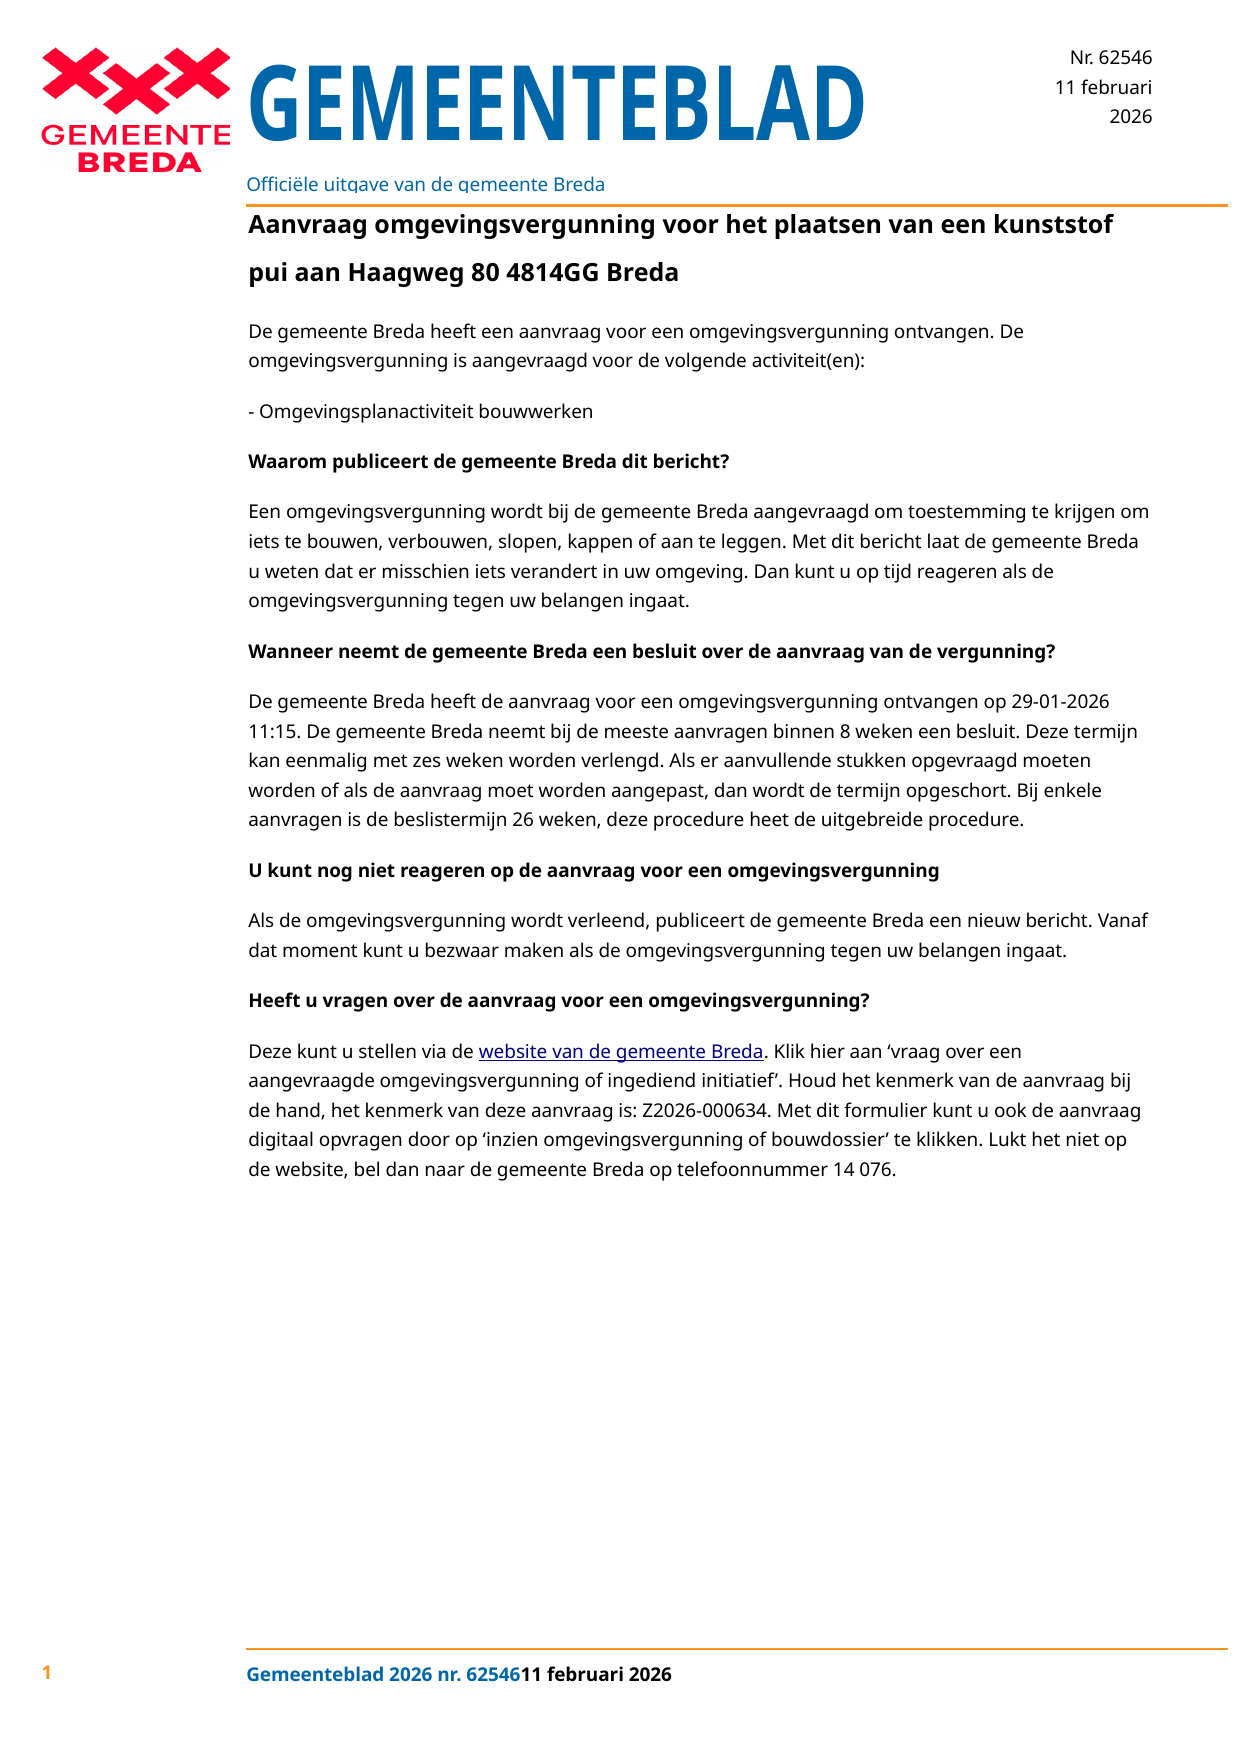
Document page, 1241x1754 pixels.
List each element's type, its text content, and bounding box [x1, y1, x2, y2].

text Wanneer neemt de gemeente Breda een besluit over de aanvraag van de vergunning? [248, 638, 1152, 664]
text Aanvraag omgevingsvergunning voor het plaatsen van een kunststof pui aan Haagweg 80 4814GG Breda [248, 207, 1152, 288]
text De gemeente Breda heeft een aanvraag voor een omgevingsvergunning ontvangen. De omgevingsvergunning is aangevraagd voor de volgende activiteit(en): [248, 318, 1152, 373]
text Deze kunt u stellen via de website van de gemeente Breda. Klik hier aan ‘vraag over een aangevraagde omgevingsvergunning of ingediend initiatief’. Houd het kenmerk van de aanvraag bij de hand, het kenmerk van deze aanvraag is: Z2026-000634. Met dit formulier kunt u ook de aanvraag digitaal opvragen door op ‘inzien omgevingsvergunning of bouwdossier’ te klikken. Lukt het niet op de website, bel dan naar de gemeente Breda op telefoonnummer 14 076. [248, 1038, 1152, 1182]
picture [41, 47, 231, 172]
text De gemeente Breda heeft de aanvraag voor een omgevingsvergunning ontvangen op 29-01-2026 11:15. De gemeente Breda neemt bij de meeste aanvragen binnen 8 weken een besluit. Deze termijn kan eenmalig met zes weken worden verlengd. Als er aanvullende stukken opgevraagd moeten worden of als de aanvraag moet worden aangepast, dan wordt de termijn opgeschort. Bij enkele aanvragen is de beslistermijn 26 weken, deze procedure heet de uitgebreide procedure. [248, 688, 1152, 832]
text Een omgevingsvergunning wordt bij de gemeente Breda aangevraagd om toestemming te krijgen om iets te bouwen, verbouwen, slopen, kappen of aan te leggen. Met dit bericht laat de gemeente Breda u weten dat er misschien iets verandert in uw omgeving. Dan kunt u op tijd reageren als de omgevingsvergunning tegen uw belangen ingaat. [248, 499, 1152, 613]
text Als de omgevingsvergunning wordt verleend, publiceert de gemeente Breda een nieuw bericht. Vanaf dat moment kunt u bezwaar maken als de omgevingsvergunning tegen uw belangen ingaat. [248, 907, 1152, 963]
text Heeft u vragen over de aanvraag voor een omgevingsvergunning? [248, 987, 1152, 1013]
text U kunt nog niet reageren op de aanvraag voor een omgevingsvergunning [248, 857, 1152, 883]
text - Omgevingsplanactiviteit bouwwerken [248, 398, 1152, 424]
text Waarom publiceert de gemeente Breda dit bericht? [248, 448, 1152, 474]
